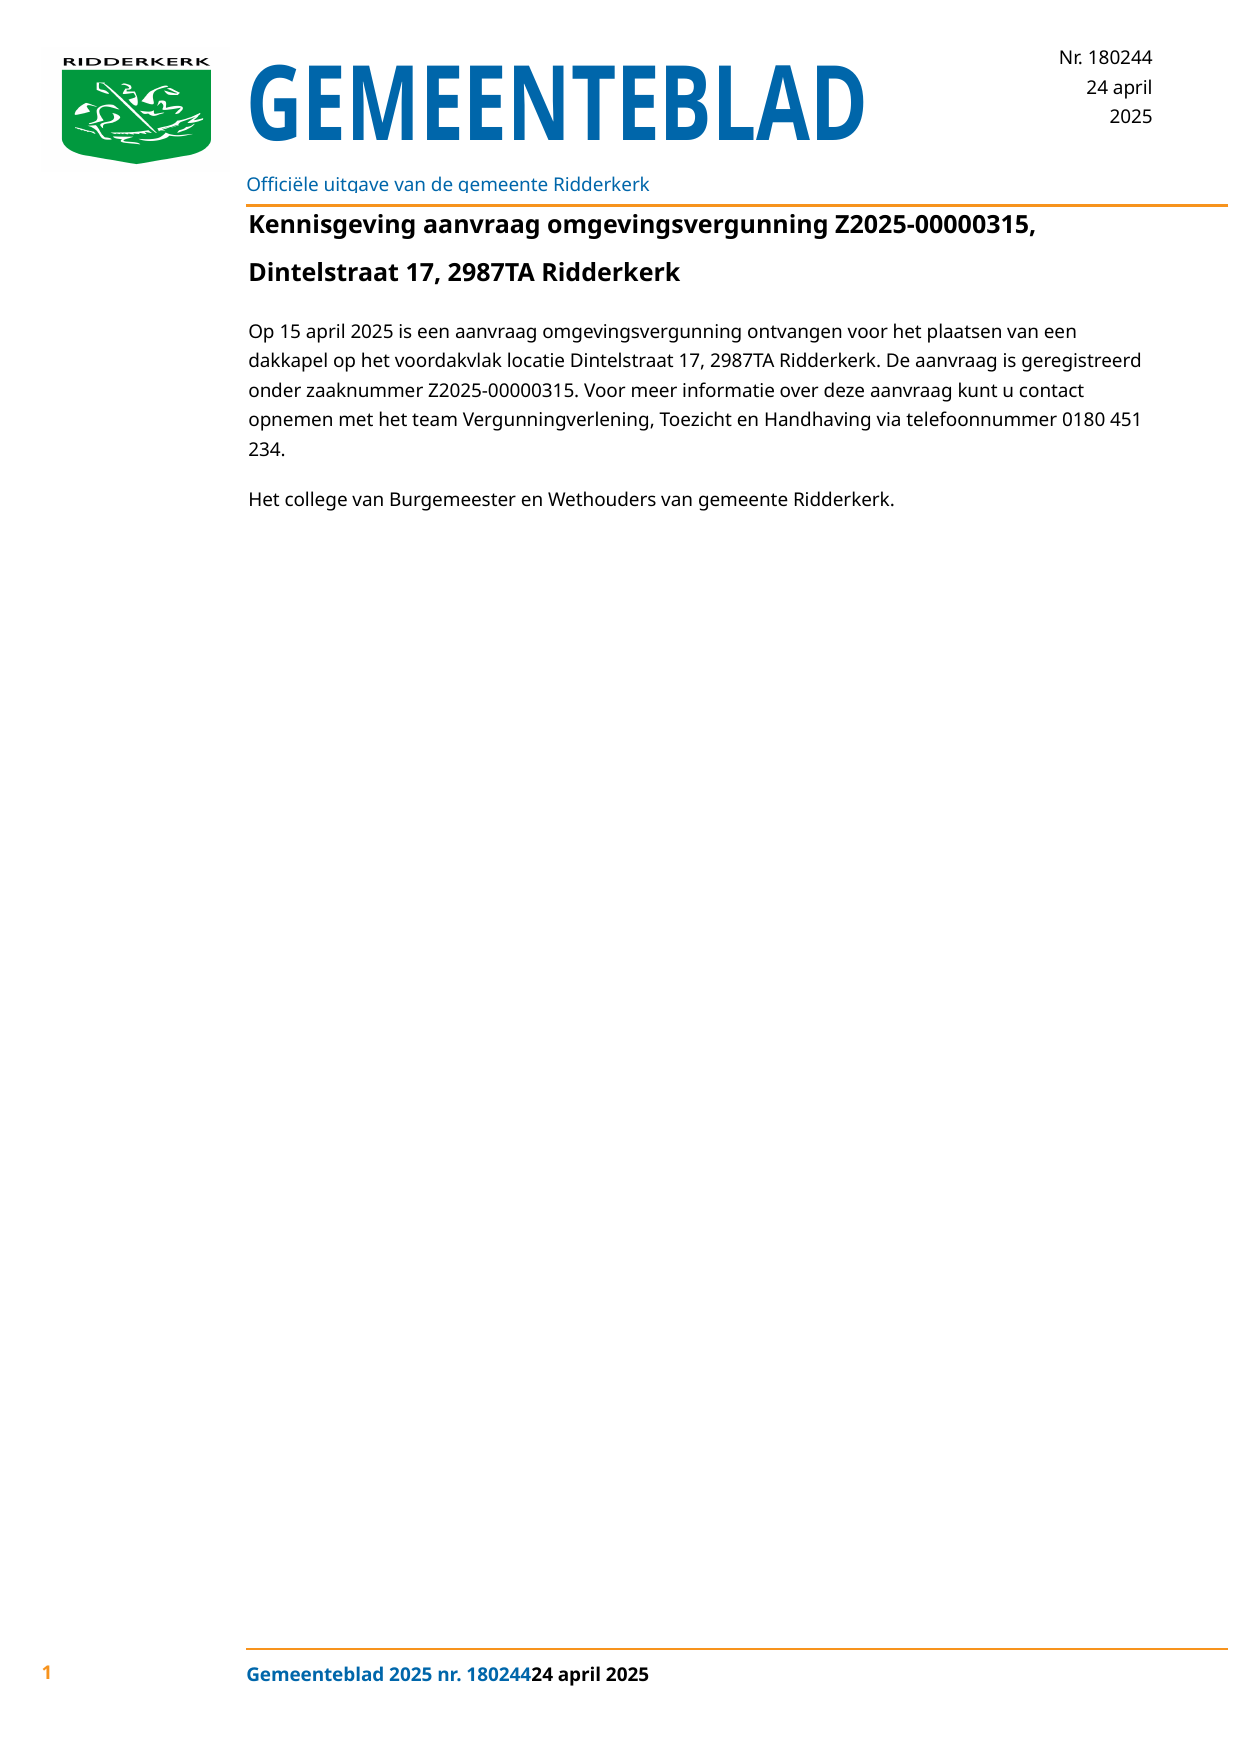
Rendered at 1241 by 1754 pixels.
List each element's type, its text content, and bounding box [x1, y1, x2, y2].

text Op 15 april 2025 is een aanvraag omgevingsvergunning ontvangen voor het plaatsen van een dakkapel op het voordakvlak locatie Dintelstraat 17, 2987TA Ridderkerk. De aanvraag is geregistreerd onder zaaknummer Z2025-00000315. Voor meer informatie over deze aanvraag kunt u contact opnemen met het team Vergunningverlening, Toezicht en Handhaving via telefoonnummer 0180 451 234. [248, 318, 1152, 462]
text Kennisgeving aanvraag omgevingsvergunning Z2025-00000315, Dintelstraat 17, 2987TA Ridderkerk [248, 207, 1152, 288]
picture [41, 47, 231, 172]
text Het college van Burgemeester en Wethouders van gemeente Ridderkerk. [248, 487, 1152, 512]
